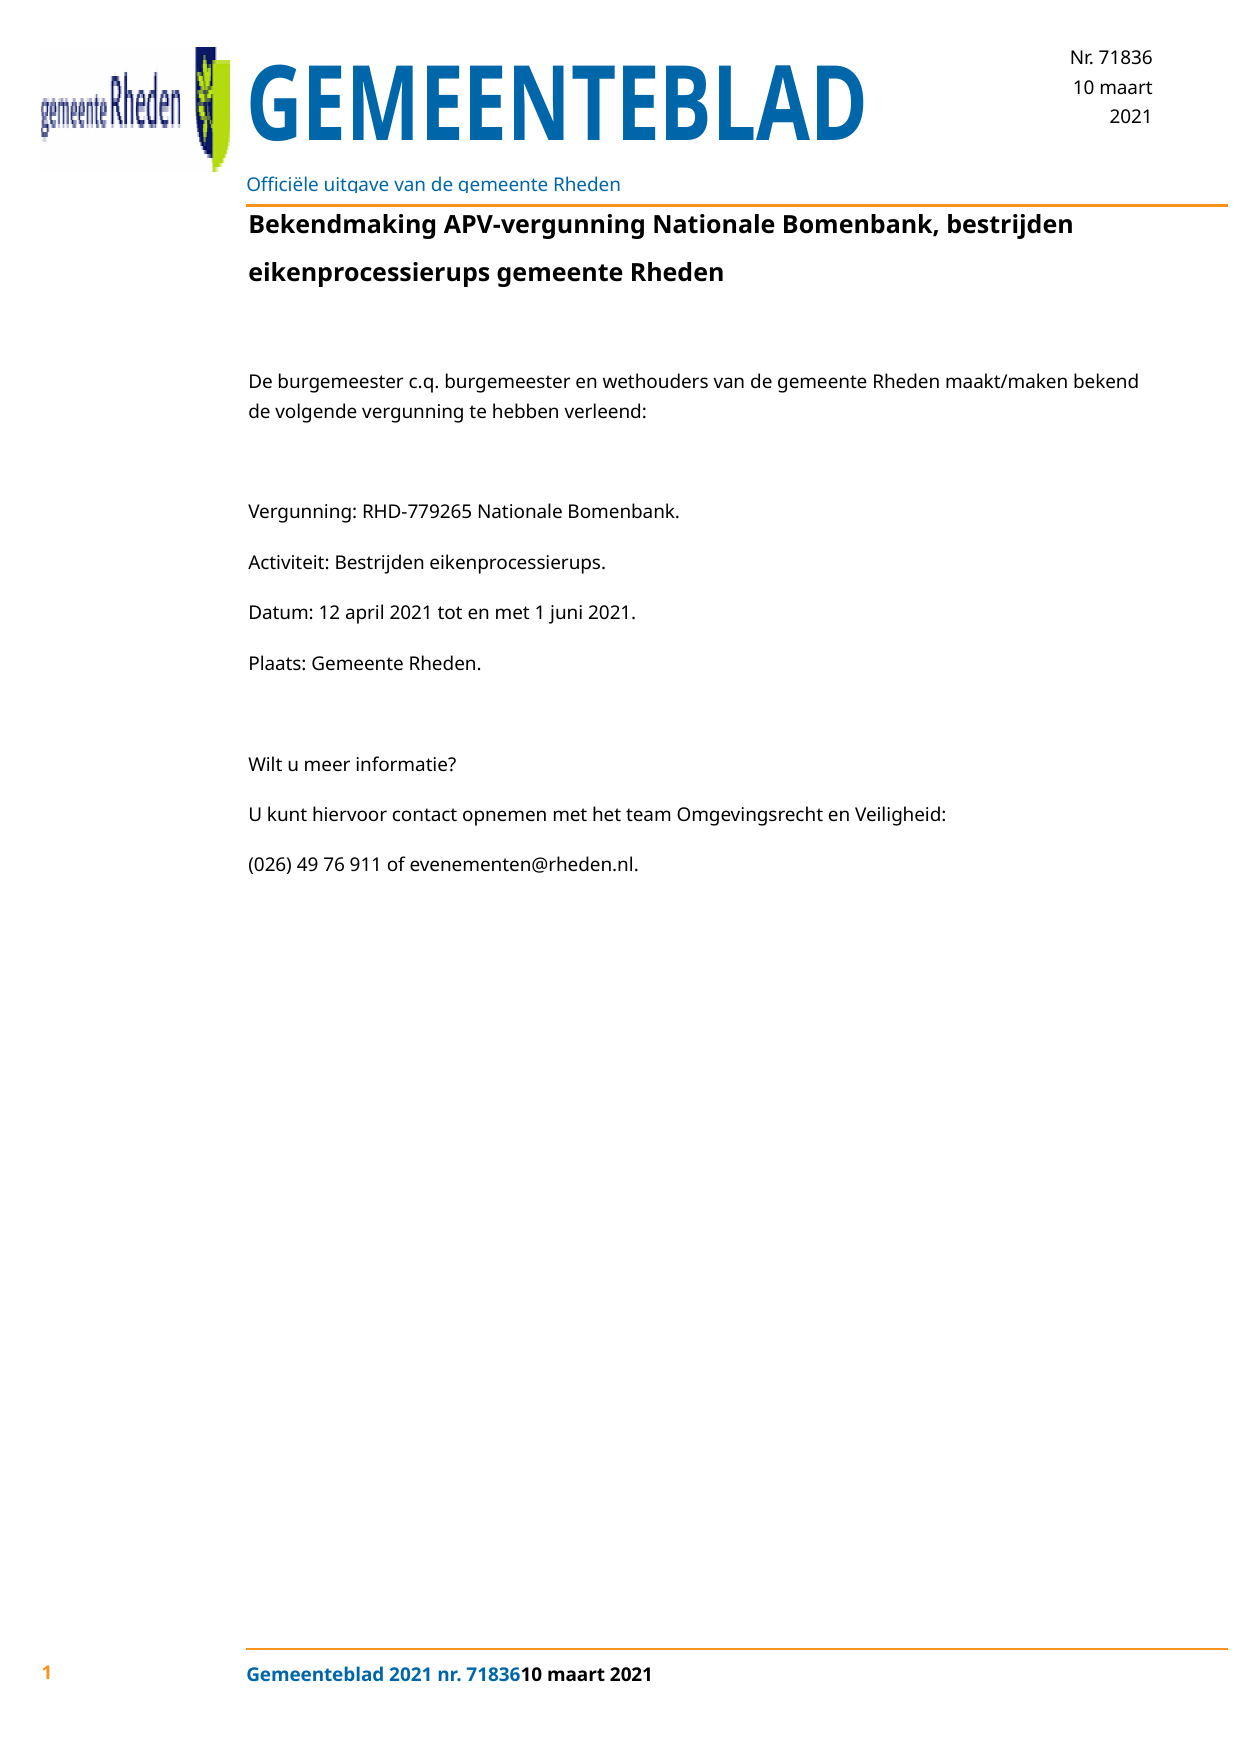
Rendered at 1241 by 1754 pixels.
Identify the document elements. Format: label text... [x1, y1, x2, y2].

text U kunt hiervoor contact opnemen met het team Omgevingsrecht en Veiligheid: [248, 801, 1152, 827]
text De burgemeester c.q. burgemeester en wethouders van de gemeente Rheden maakt/maken bekend de volgende vergunning te hebben verleend: [248, 368, 1152, 424]
text Vergunning: RHD-779265 Nationale Bomenbank. [248, 499, 1152, 524]
picture [41, 47, 231, 172]
text (026) 49 76 911 of evenementen@rheden.nl. [248, 852, 1152, 877]
text Activiteit: Bestrijden eikenprocessierups. [248, 549, 1152, 575]
text Bekendmaking APV-vergunning Nationale Bomenbank, bestrijden eikenprocessierups gemeente Rheden [248, 207, 1152, 288]
text Plaats: Gemeente Rheden. [248, 650, 1152, 676]
text Datum: 12 april 2021 tot en met 1 juni 2021. [248, 599, 1152, 625]
text Wilt u meer informatie? [248, 751, 1152, 777]
